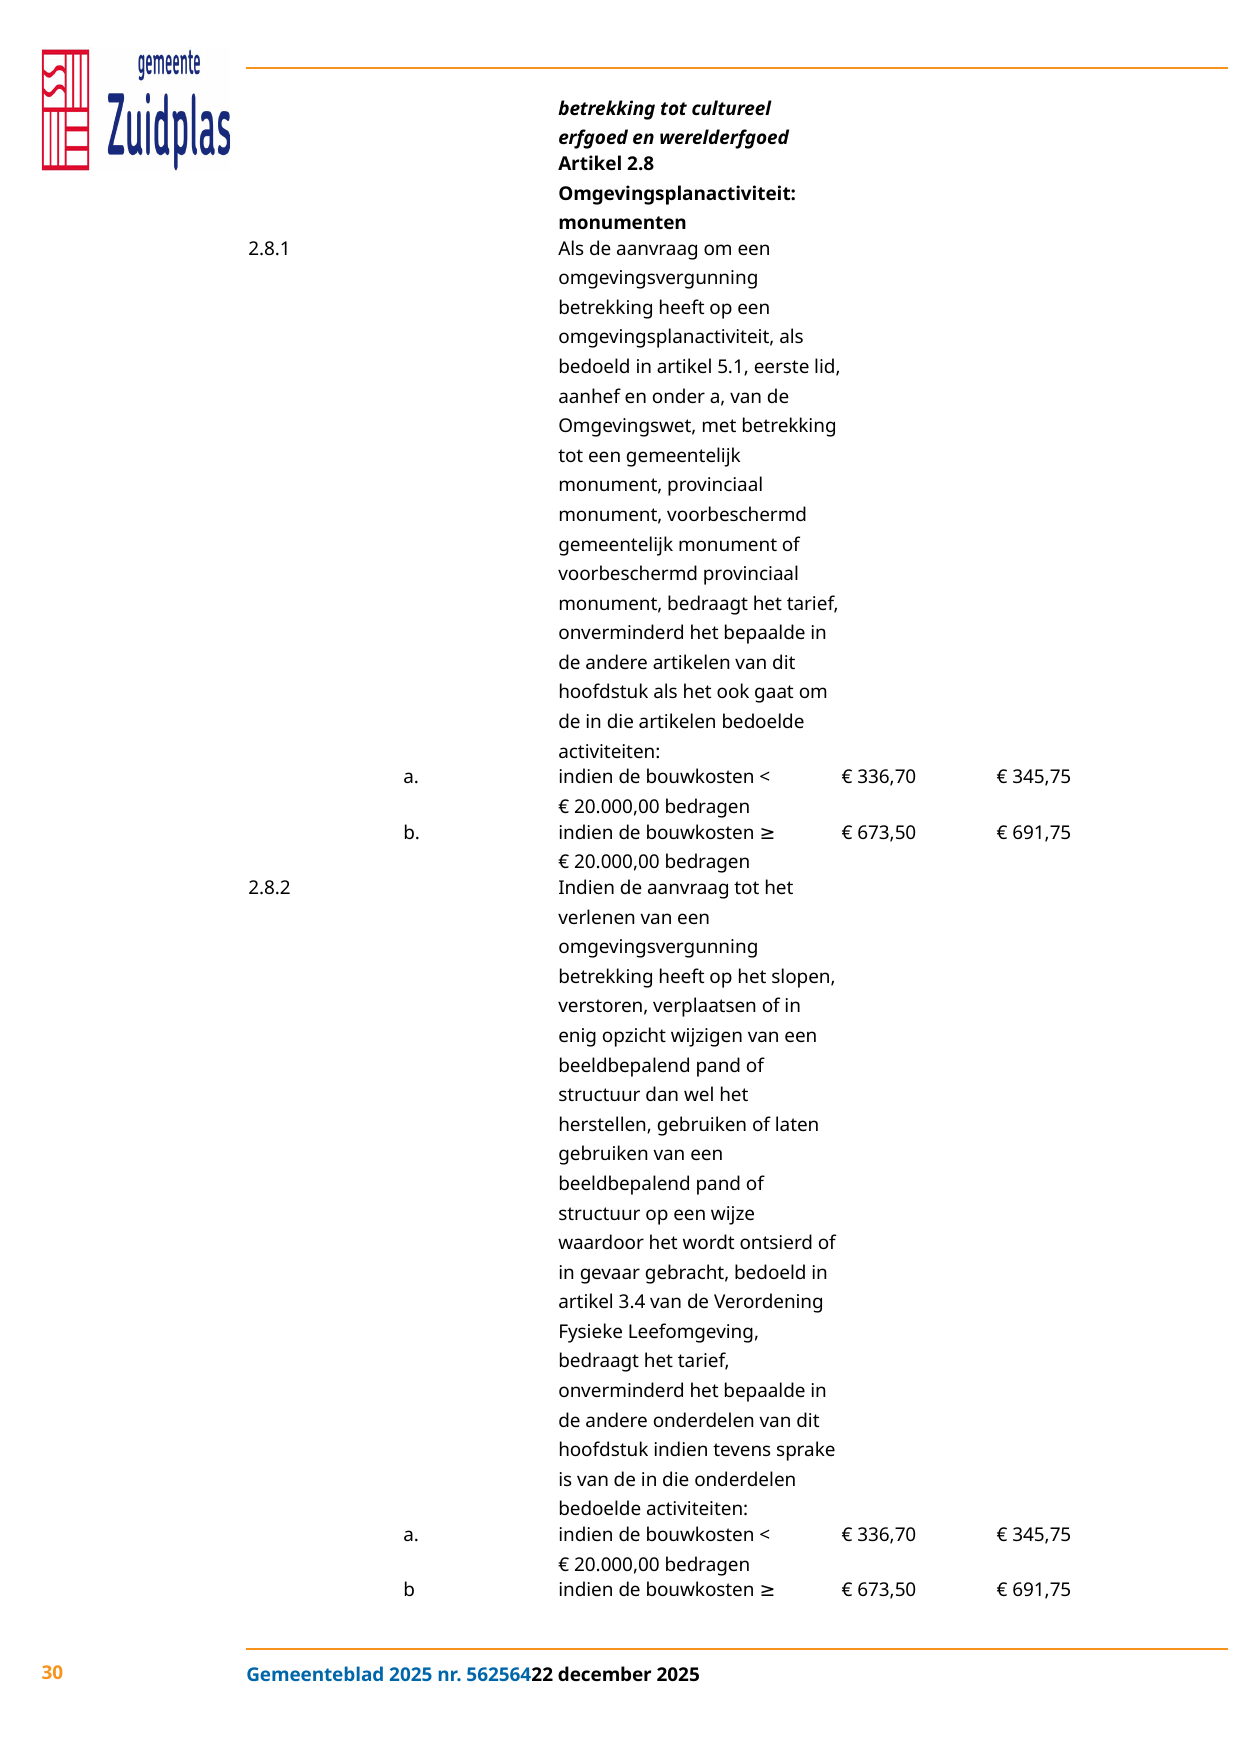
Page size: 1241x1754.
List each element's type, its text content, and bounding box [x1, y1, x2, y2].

table_cell a. [403, 1521, 558, 1577]
table_cell € 345,75 [996, 764, 1152, 819]
table_cell indien de bouwkosten ≥ [558, 1577, 841, 1602]
table_cell [248, 1521, 403, 1577]
table_cell [996, 150, 1152, 235]
table_cell € 673,50 [841, 1577, 996, 1602]
table_cell € 673,50 [841, 819, 996, 874]
table_cell [996, 874, 1152, 1521]
table_cell Indien de aanvraag tot het verlenen van een omgevingsvergunning betrekking heeft op het slopen, verstoren, verplaatsen of in enig opzicht wijzigen van een beeldbepalend pand of structuur dan wel het herstellen, gebruiken of laten gebruiken van een beeldbepalend pand of structuur op een wijze waardoor het wordt ontsierd of in gevaar gebracht, bedoeld in artikel 3.4 van de Verordening Fysieke Leefomgeving, bedraagt het tarief, onverminderd het bepaalde in de andere onderdelen van dit hoofdstuk indien tevens sprake is van de in die onderdelen bedoelde activiteiten: [558, 874, 841, 1521]
picture [41, 47, 231, 172]
table_cell 2.8.2 [248, 874, 403, 1521]
table_cell Als de aanvraag om een omgevingsvergunning betrekking heeft op een omgevingsplanactiviteit, als bedoeld in artikel 5.1, eerste lid, aanhef en onder a, van de Omgevingswet, met betrekking tot een gemeentelijk monument, provinciaal monument, voorbeschermd gemeentelijk monument of voorbeschermd provinciaal monument, bedraagt het tarief, onverminderd het bepaalde in de andere artikelen van dit hoofdstuk als het ook gaat om de in die artikelen bedoelde activiteiten: [558, 235, 841, 764]
table_cell betrekking tot cultureel erfgoed en werelderfgoed [558, 95, 841, 150]
table_cell € 691,75 [996, 819, 1152, 874]
table_cell [248, 1577, 403, 1602]
table_cell [996, 235, 1152, 764]
table_cell [248, 95, 403, 150]
table_cell € 691,75 [996, 1577, 1152, 1602]
table_cell [841, 235, 996, 764]
table_cell € 336,70 [841, 1521, 996, 1577]
table_cell a. [403, 764, 558, 819]
table_cell indien de bouwkosten ≥ € 20.000,00 bedragen [558, 819, 841, 874]
table_cell [248, 819, 403, 874]
table_cell [841, 95, 996, 150]
table_cell [403, 95, 558, 150]
table_cell [996, 95, 1152, 150]
table_cell [403, 150, 558, 235]
table_cell [841, 874, 996, 1521]
table_cell Artikel 2.8 Omgevingsplanactiviteit: monumenten [558, 150, 841, 235]
table_cell € 336,70 [841, 764, 996, 819]
table_cell [248, 764, 403, 819]
table_cell [403, 235, 558, 764]
table_cell [248, 150, 403, 235]
table_cell b. [403, 819, 558, 874]
table_cell 2.8.1 [248, 235, 403, 764]
table_cell indien de bouwkosten < € 20.000,00 bedragen [558, 764, 841, 819]
table_cell € 345,75 [996, 1521, 1152, 1577]
table_cell [841, 150, 996, 235]
table_cell b [403, 1577, 558, 1602]
table_cell [403, 874, 558, 1521]
table_cell indien de bouwkosten < € 20.000,00 bedragen [558, 1521, 841, 1577]
